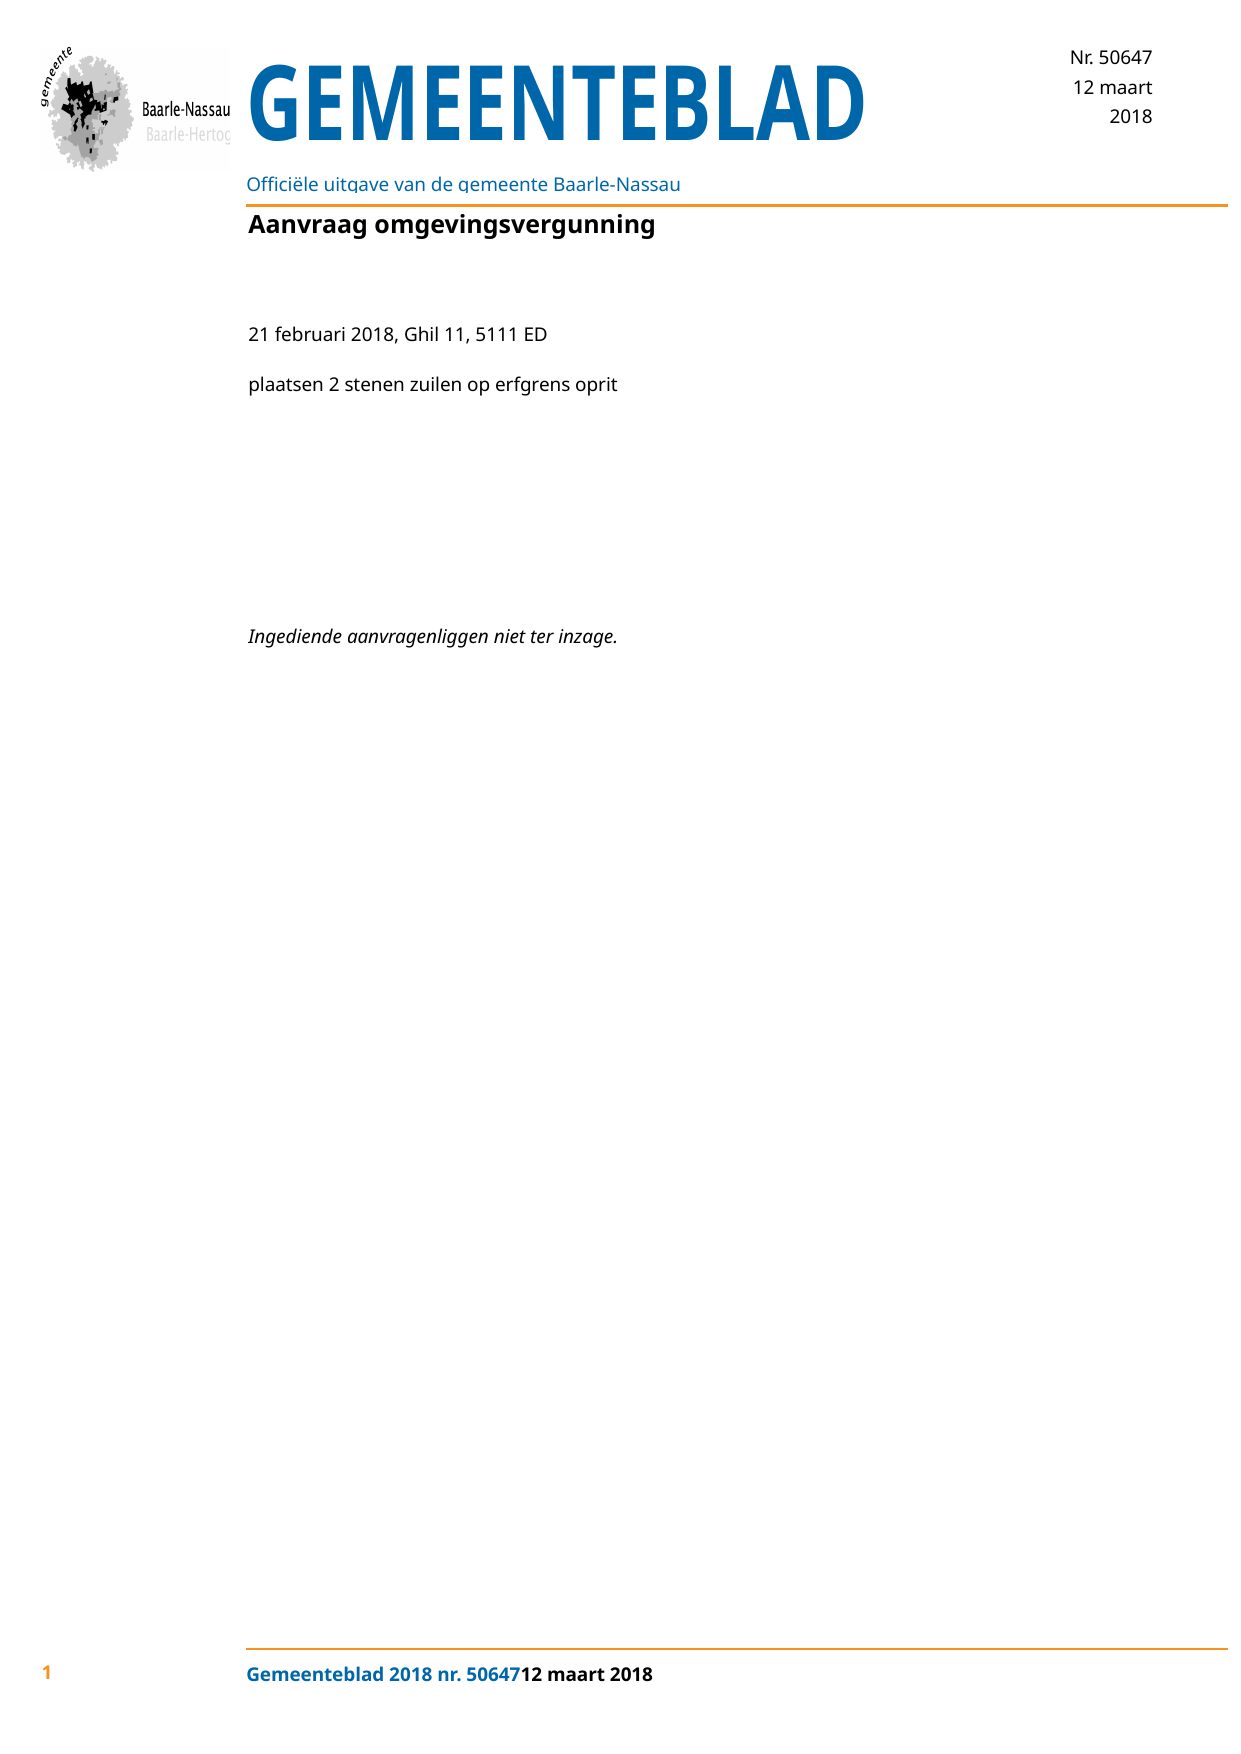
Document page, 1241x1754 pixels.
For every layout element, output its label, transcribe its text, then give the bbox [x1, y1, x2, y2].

picture [41, 47, 231, 172]
text Aanvraag omgevingsvergunning [248, 207, 1152, 241]
text Ingediende aanvragenliggen niet ter inzage. [248, 623, 1152, 649]
text 21 februari 2018, Ghil 11, 5111 ED [248, 321, 1152, 346]
text plaatsen 2 stenen zuilen op erfgrens oprit [248, 371, 1152, 397]
